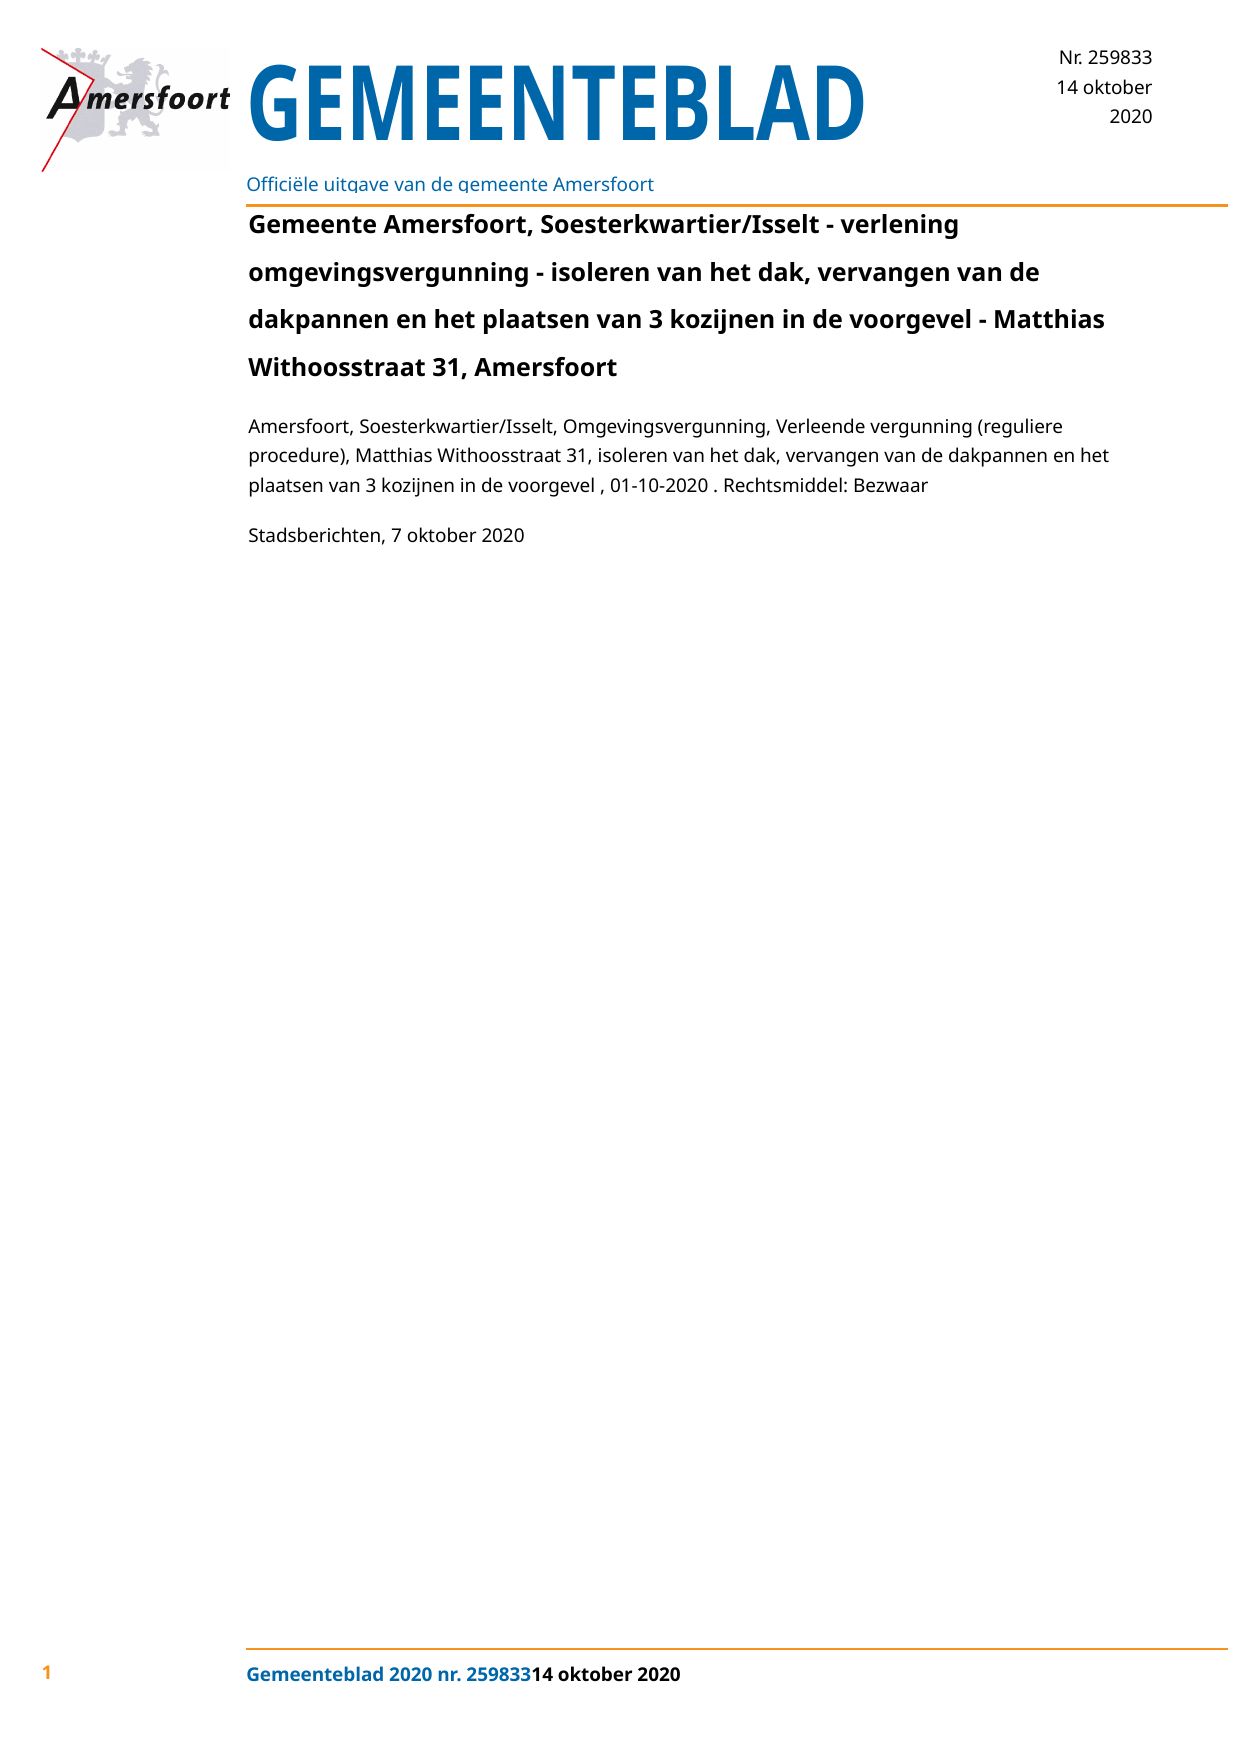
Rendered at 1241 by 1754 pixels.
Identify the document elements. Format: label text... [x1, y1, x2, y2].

picture [41, 47, 231, 172]
text Amersfoort, Soesterkwartier/Isselt, Omgevingsvergunning, Verleende vergunning (reguliere procedure), Matthias Withoosstraat 31, isoleren van het dak, vervangen van de dakpannen en het plaatsen van 3 kozijnen in de voorgevel , 01-10-2020 . Rechtsmiddel: Bezwaar [248, 413, 1152, 498]
text Stadsberichten, 7 oktober 2020 [248, 523, 1152, 548]
text Gemeente Amersfoort, Soesterkwartier/Isselt - verlening omgevingsvergunning - isoleren van het dak, vervangen van de dakpannen en het plaatsen van 3 kozijnen in de voorgevel - Matthias Withoosstraat 31, Amersfoort [248, 207, 1152, 384]
